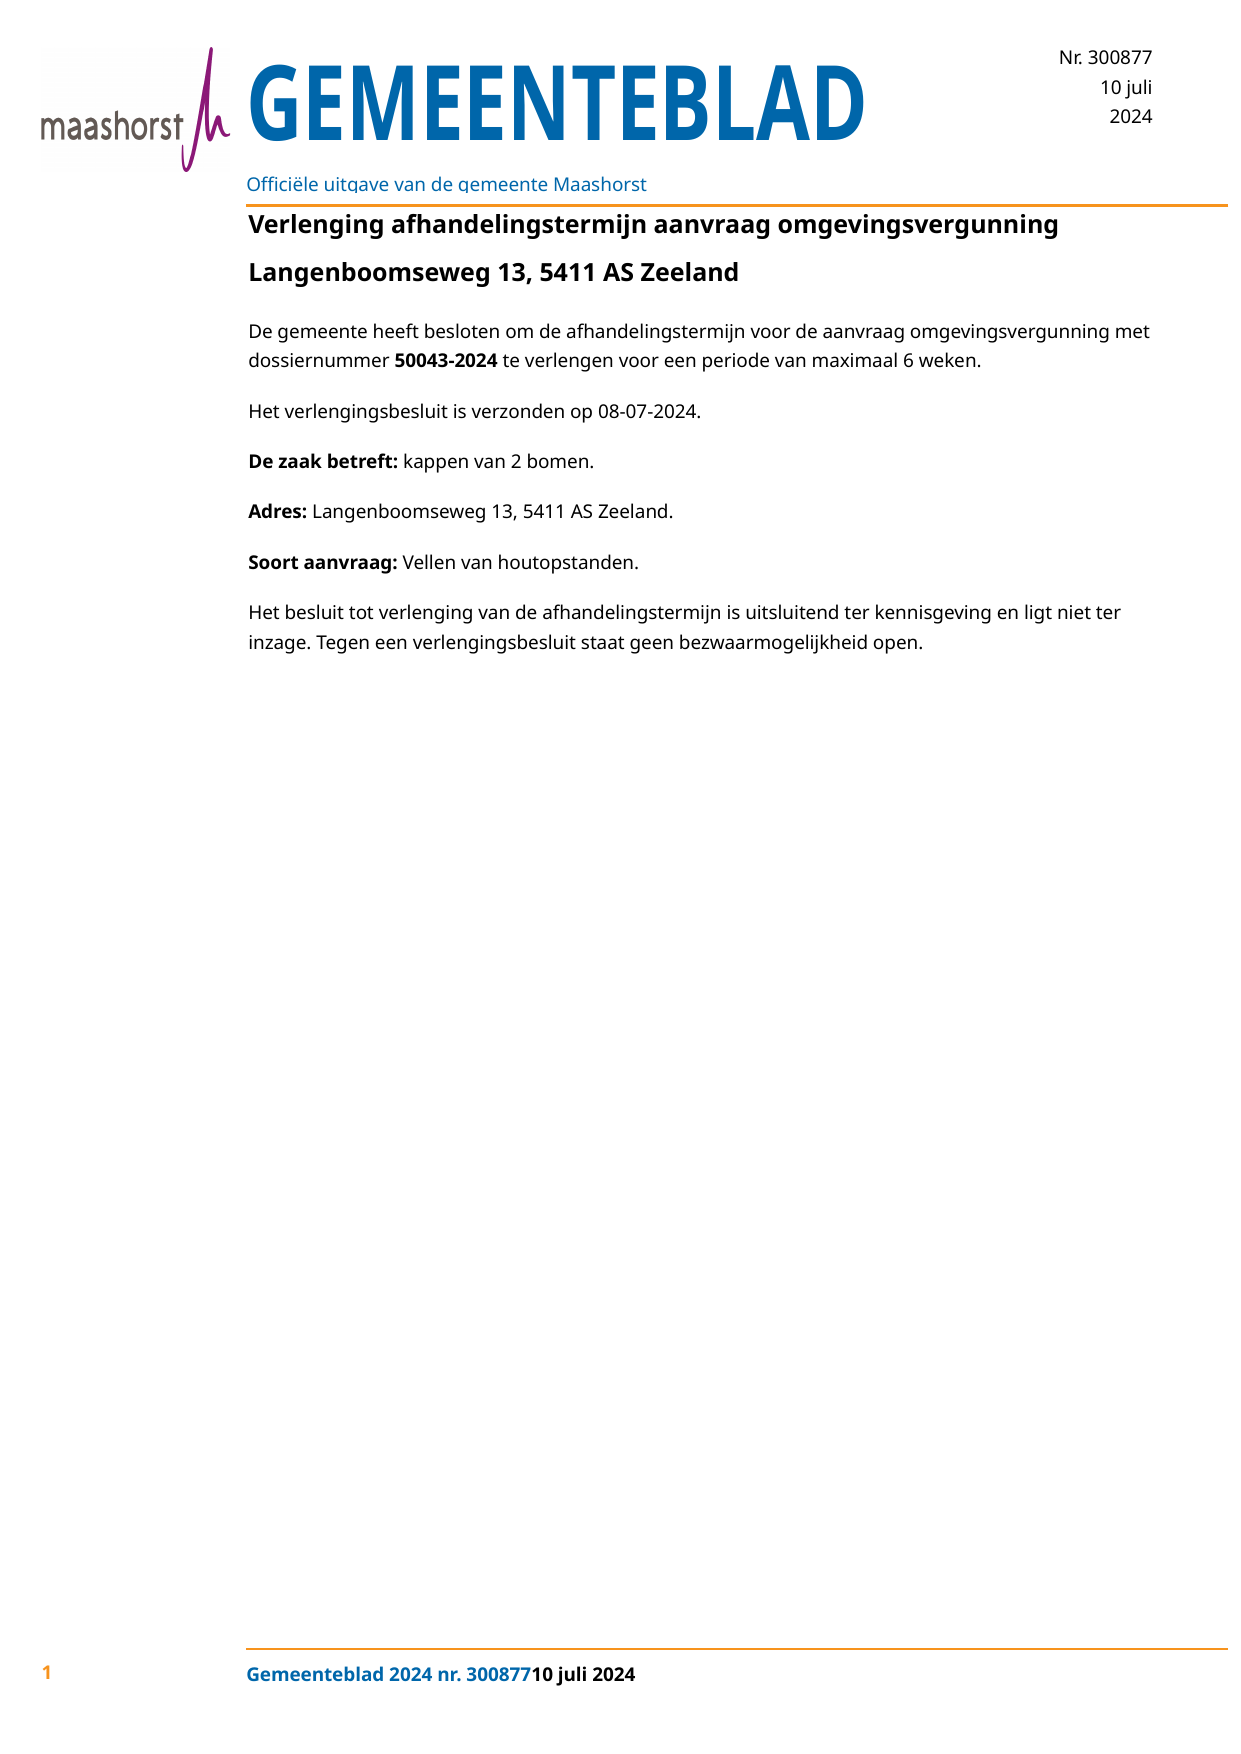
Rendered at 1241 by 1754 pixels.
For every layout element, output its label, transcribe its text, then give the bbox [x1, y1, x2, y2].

text Adres: Langenboomseweg 13, 5411 AS Zeeland. [248, 499, 1152, 524]
text De zaak betreft: kappen van 2 bomen. [248, 448, 1152, 474]
text Het besluit tot verlenging van de afhandelingstermijn is uitsluitend ter kennisgeving en ligt niet ter inzage. Tegen een verlengingsbesluit staat geen bezwaarmogelijkheid open. [248, 599, 1152, 655]
text Verlenging afhandelingstermijn aanvraag omgevingsvergunning Langenboomseweg 13, 5411 AS Zeeland [248, 207, 1152, 288]
text Het verlengingsbesluit is verzonden op 08-07-2024. [248, 398, 1152, 424]
text Soort aanvraag: Vellen van houtopstanden. [248, 549, 1152, 575]
text De gemeente heeft besloten om de afhandelingstermijn voor de aanvraag omgevingsvergunning met dossiernummer 50043-2024 te verlengen voor een periode van maximaal 6 weken. [248, 318, 1152, 373]
picture [41, 47, 231, 172]
